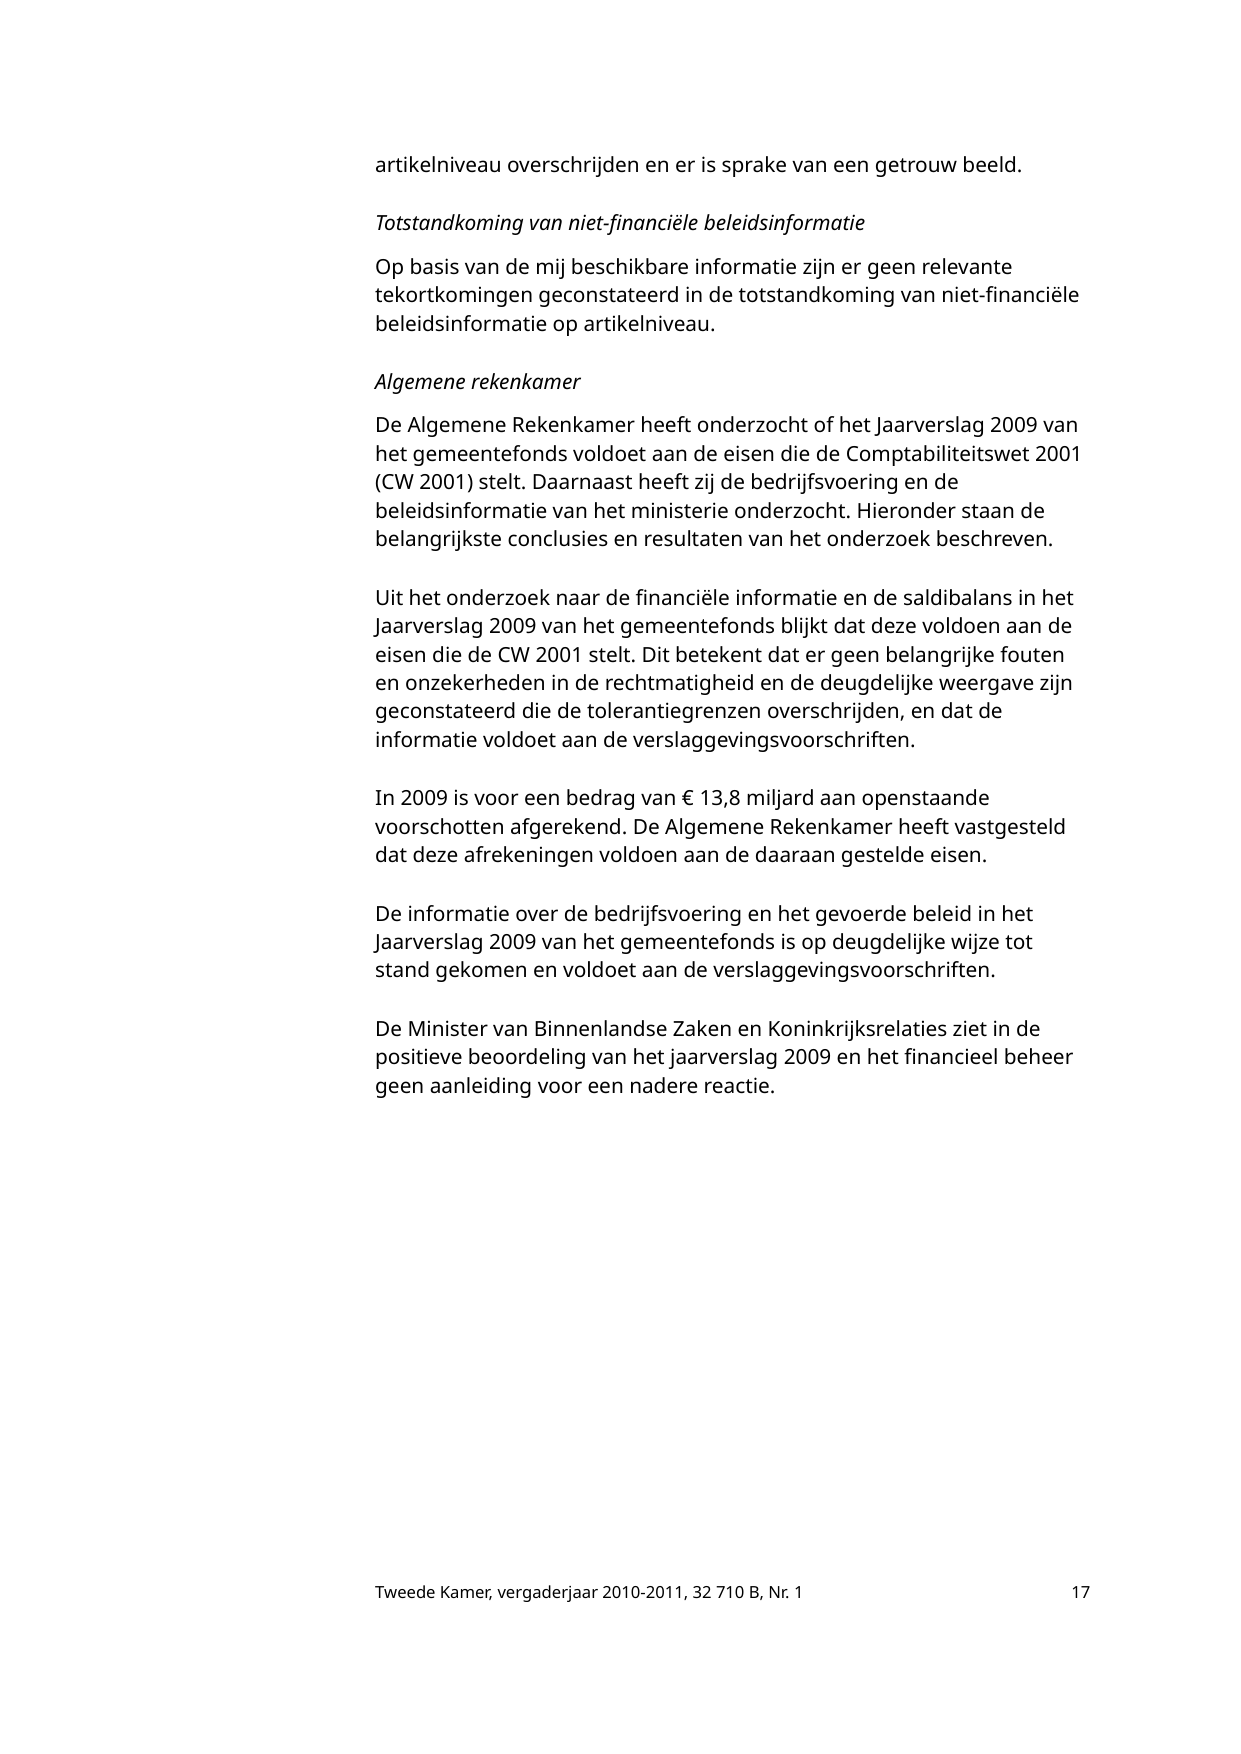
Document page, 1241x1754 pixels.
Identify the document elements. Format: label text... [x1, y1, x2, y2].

text Algemene rekenkamer [375, 367, 1090, 396]
text De Minister van Binnenlandse Zaken en Koninkrijksrelaties ziet in de positieve beoordeling van het jaarverslag 2009 en het financieel beheer geen aanleiding voor een nadere reactie. [375, 1014, 1090, 1099]
text Totstandkoming van niet-financiële beleidsinformatie [375, 208, 1090, 237]
text Op basis van de mij beschikbare informatie zijn er geen relevante tekortkomingen geconstateerd in de totstandkoming van niet-financiële beleidsinformatie op artikelniveau. [375, 252, 1090, 337]
text artikelniveau overschrijden en er is sprake van een getrouw beeld. [375, 150, 1090, 178]
text De informatie over de bedrijfsvoering en het gevoerde beleid in het Jaarverslag 2009 van het gemeentefonds is op deugdelijke wijze tot stand gekomen en voldoet aan de verslaggevingsvoorschriften. [375, 899, 1090, 984]
text In 2009 is voor een bedrag van € 13,8 miljard aan openstaande voorschotten afgerekend. De Algemene Rekenkamer heeft vastgesteld dat deze afrekeningen voldoen aan de daaraan gestelde eisen. [375, 783, 1090, 869]
text Uit het onderzoek naar de financiële informatie en de saldibalans in het Jaarverslag 2009 van het gemeentefonds blijkt dat deze voldoen aan de eisen die de CW 2001 stelt. Dit betekent dat er geen belangrijke fouten en onzekerheden in de rechtmatigheid en de deugdelijke weergave zijn geconstateerd die de tolerantiegrenzen overschrijden, en dat de informatie voldoet aan de verslaggevingsvoorschriften. [375, 583, 1090, 753]
text De Algemene Rekenkamer heeft onderzocht of het Jaarverslag 2009 van het gemeentefonds voldoet aan de eisen die de Comptabiliteitswet 2001 (CW 2001) stelt. Daarnaast heeft zij de bedrijfsvoering en de beleidsinformatie van het ministerie onderzocht. Hieronder staan de belangrijkste conclusies en resultaten van het onderzoek beschreven. [375, 411, 1090, 553]
